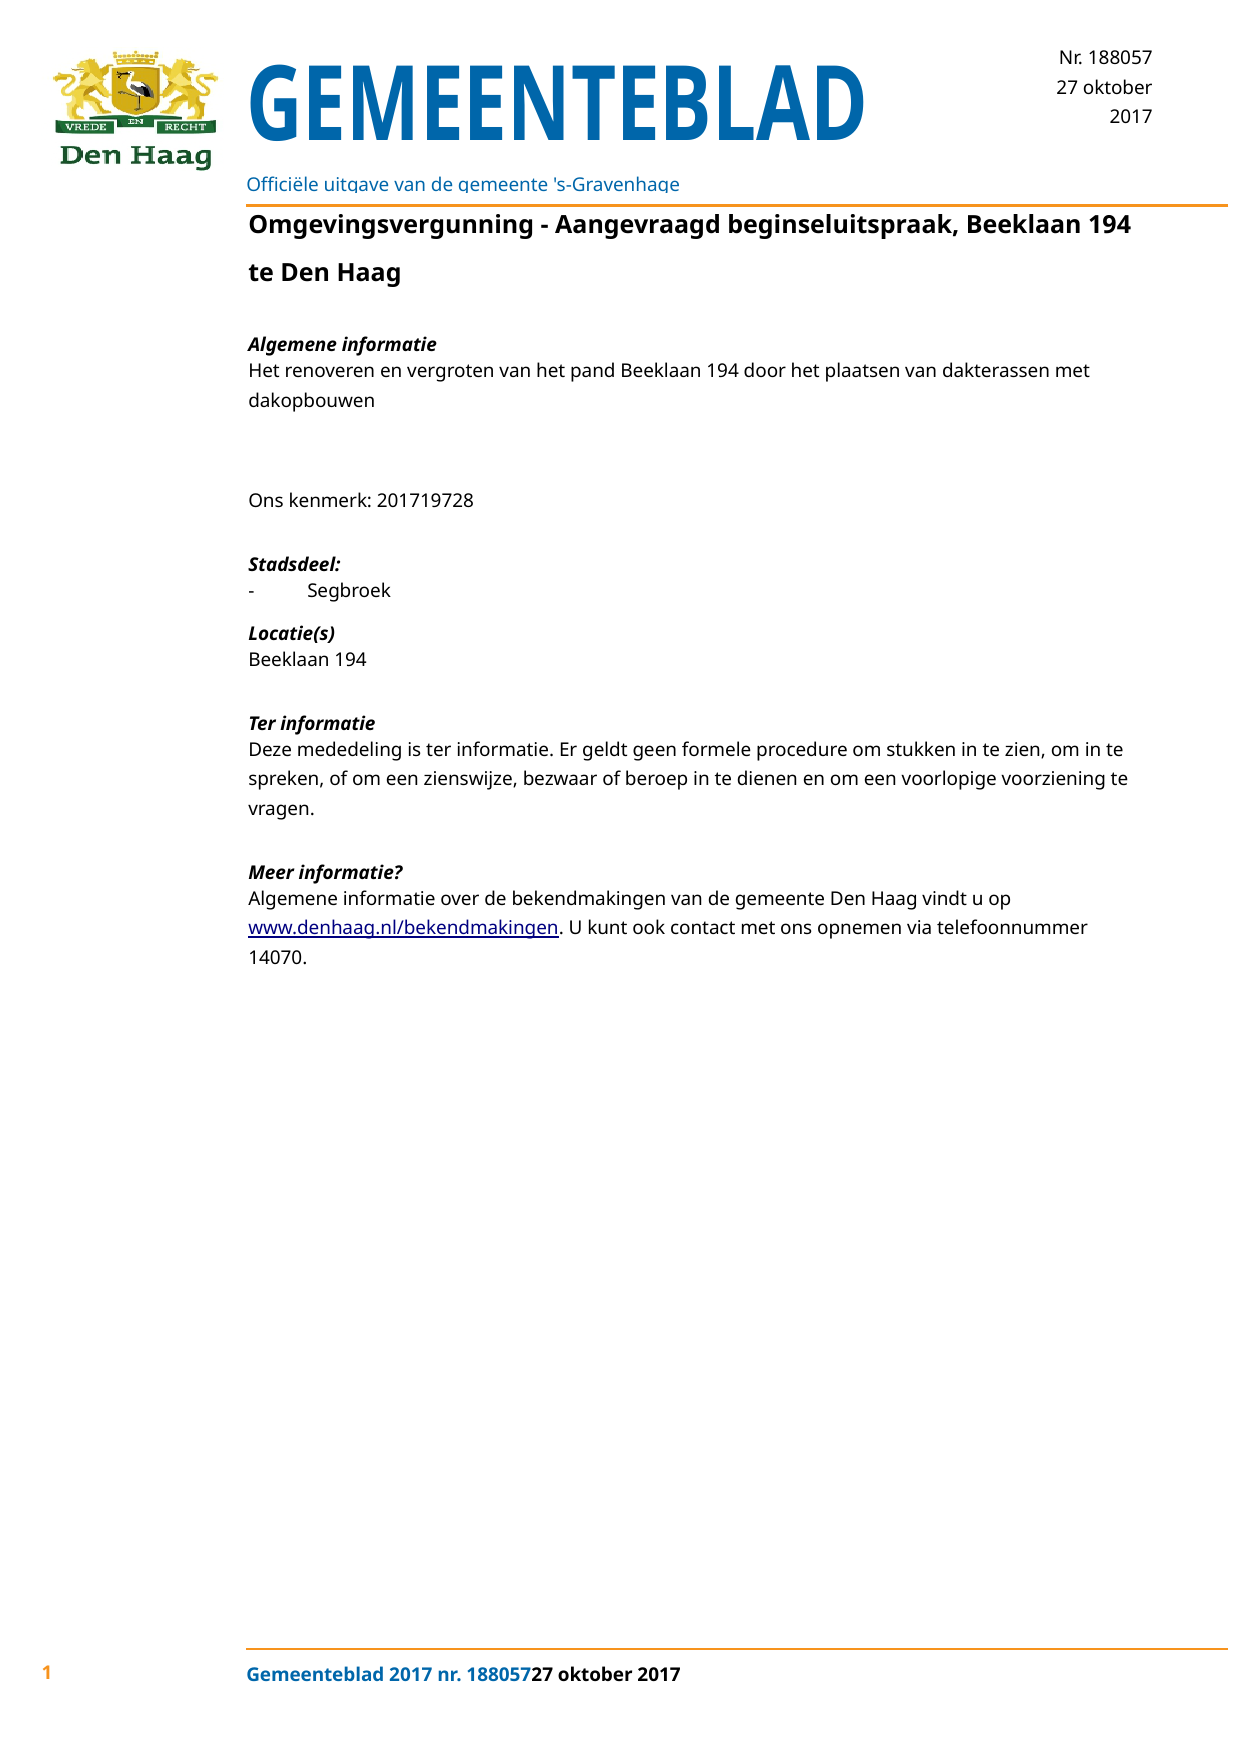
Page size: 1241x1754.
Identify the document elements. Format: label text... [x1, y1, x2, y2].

text Stadsdeel: [248, 552, 1152, 577]
text Algemene informatie over de bekendmakingen van de gemeente Den Haag vindt u op www.denhaag.nl/bekendmakingen. U kunt ook contact met ons opnemen via telefoonnummer 14070. [248, 885, 1152, 969]
list Segbroek [248, 577, 1152, 603]
text Ons kenmerk: 201719728 [248, 488, 1152, 513]
text Meer informatie? [248, 859, 1152, 885]
text Omgevingsvergunning - Aangevraagd beginseluitspraak, Beeklaan 194 te Den Haag [248, 207, 1152, 288]
text Algemene informatie [248, 331, 1152, 357]
text Het renoveren en vergroten van het pand Beeklaan 194 door het plaatsen van dakterassen met dakopbouwen [248, 357, 1152, 412]
picture [41, 47, 231, 172]
text Beeklaan 194 [248, 646, 1152, 672]
text Locatie(s) [248, 620, 1152, 646]
text Deze mededeling is ter informatie. Er geldt geen formele procedure om stukken in te zien, om in te spreken, of om een zienswijze, bezwaar of beroep in te dienen en om een voorlopige voorziening te vragen. [248, 736, 1152, 821]
text Ter informatie [248, 710, 1152, 736]
